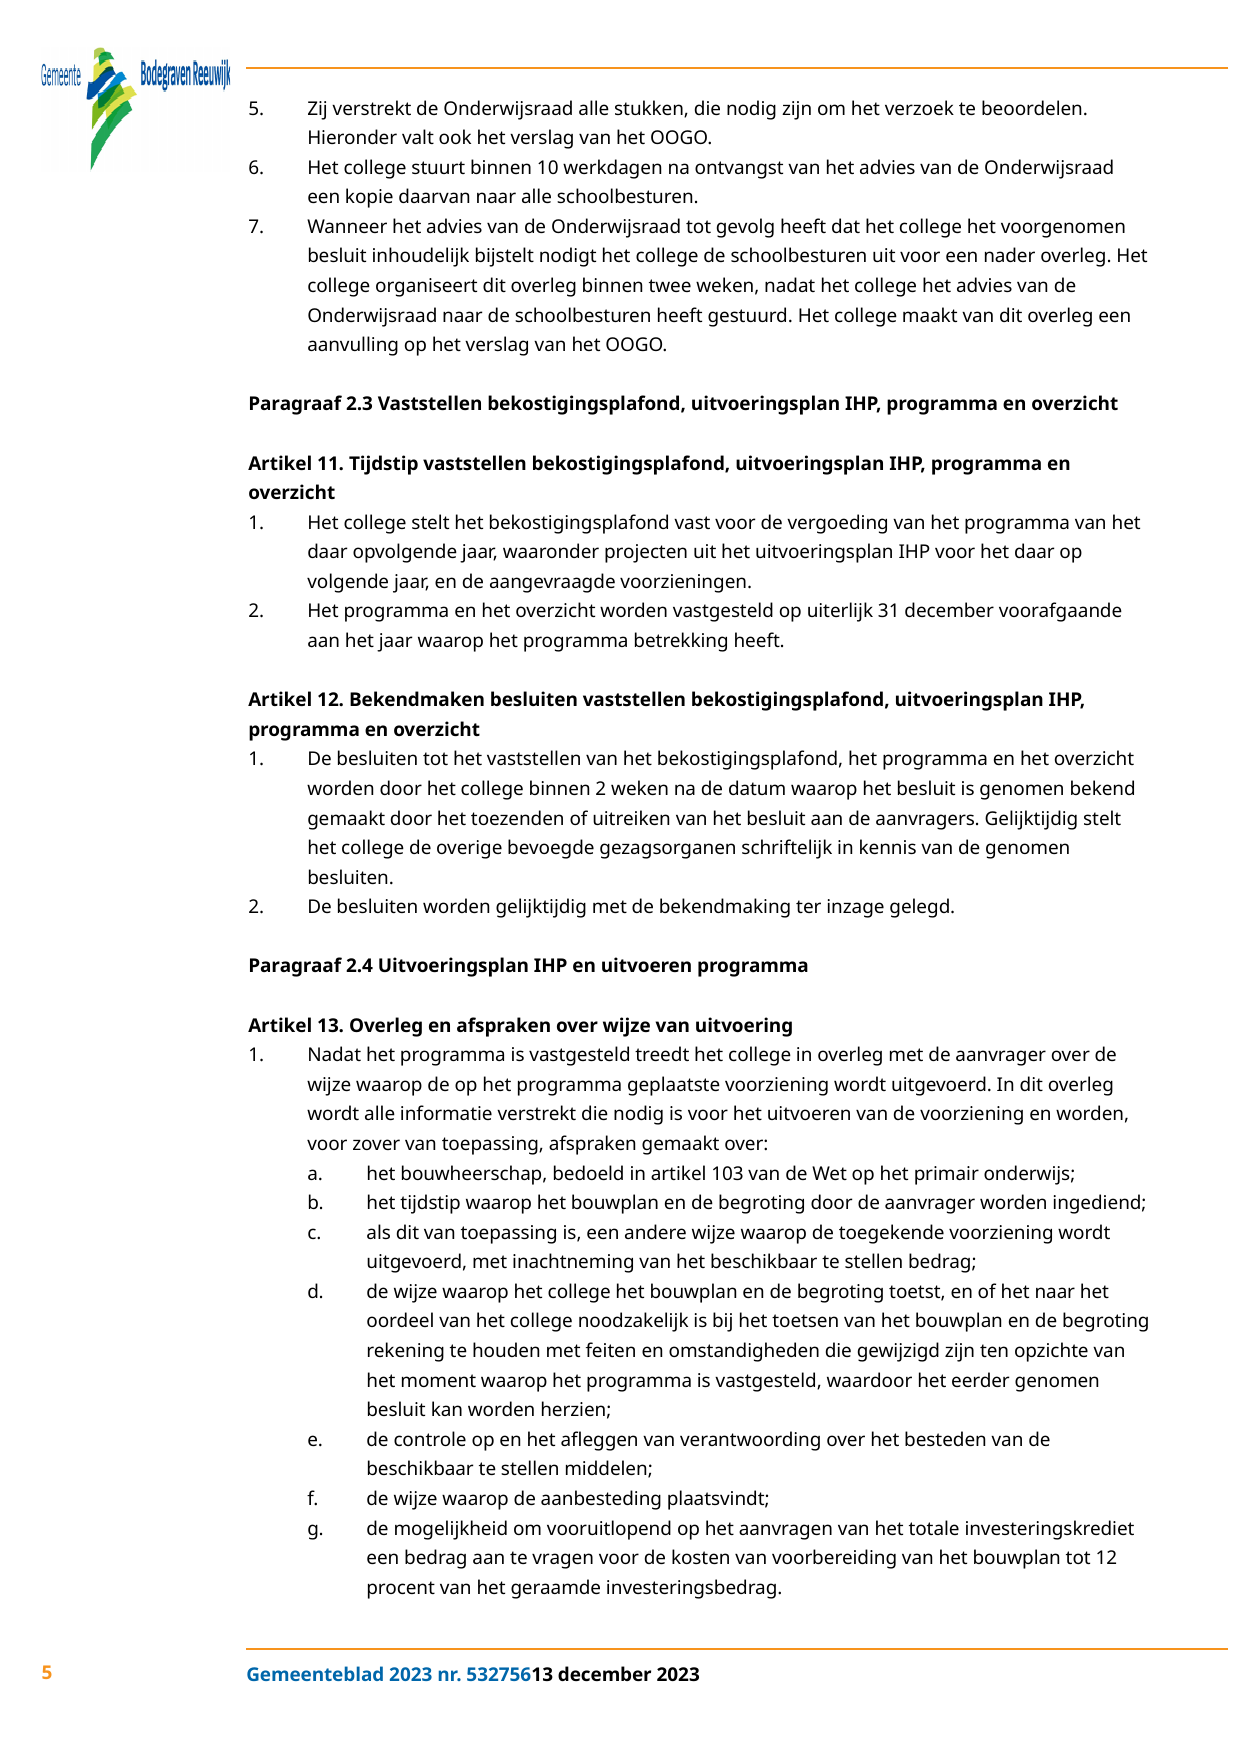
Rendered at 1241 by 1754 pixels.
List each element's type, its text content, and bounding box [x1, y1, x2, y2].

list Zij verstrekt de Onderwijsraad alle stukken, die nodig zijn om het verzoek te beoordelen. Hieronder valt ook het verslag van het OOGO. [248, 95, 1152, 150]
list het tijdstip waarop het bouwplan en de begroting door de aanvrager worden ingediend; [307, 1189, 1152, 1215]
list De besluiten worden gelijktijdig met de bekendmaking ter inzage gelegd. [248, 893, 1152, 919]
list de mogelijkheid om vooruitlopend op het aanvragen van het totale investeringskrediet een bedrag aan te vragen voor de kosten van voorbereiding van het bouwplan tot 12 procent van het geraamde investeringsbedrag. [307, 1515, 1152, 1600]
list Nadat het programma is vastgesteld treedt het college in overleg met de aanvrager over de wijze waarop de op het programma geplaatste voorziening wordt uitgevoerd. In dit overleg wordt alle informatie verstrekt die nodig is voor het uitvoeren van de voorziening en worden, voor zover van toepassing, afspraken gemaakt over: [248, 1041, 1152, 1156]
picture [41, 47, 231, 172]
list Wanneer het advies van de Onderwijsraad tot gevolg heeft dat het college het voorgenomen besluit inhoudelijk bijstelt nodigt het college de schoolbesturen uit voor een nader overleg. Het college organiseert dit overleg binnen twee weken, nadat het college het advies van de Onderwijsraad naar de schoolbesturen heeft gestuurd. Het college maakt van dit overleg een aanvulling op het verslag van het OOGO. [248, 213, 1152, 357]
text Artikel 12. Bekendmaken besluiten vaststellen bekostigingsplafond, uitvoeringsplan IHP, programma en overzicht [248, 686, 1152, 742]
text Paragraaf 2.4 Uitvoeringsplan IHP en uitvoeren programma [248, 953, 1152, 978]
list de wijze waarop het college het bouwplan en de begroting toetst, en of het naar het oordeel van het college noodzakelijk is bij het toetsen van het bouwplan en de begroting rekening te houden met feiten en omstandigheden die gewijzigd zijn ten opzichte van het moment waarop het programma is vastgesteld, waardoor het eerder genomen besluit kan worden herzien; [307, 1278, 1152, 1422]
list de wijze waarop de aanbesteding plaatsvindt; [307, 1485, 1152, 1511]
list Het college stuurt binnen 10 werkdagen na ontvangst van het advies van de Onderwijsraad een kopie daarvan naar alle schoolbesturen. [248, 154, 1152, 209]
list De besluiten tot het vaststellen van het bekostigingsplafond, het programma en het overzicht worden door het college binnen 2 weken na de datum waarop het besluit is genomen bekend gemaakt door het toezenden of uitreiken van het besluit aan de aanvragers. Gelijktijdig stelt het college de overige bevoegde gezagsorganen schriftelijk in kennis van de genomen besluiten. [248, 746, 1152, 890]
list Het programma en het overzicht worden vastgesteld op uiterlijk 31 december voorafgaande aan het jaar waarop het programma betrekking heeft. [248, 598, 1152, 653]
list de controle op en het afleggen van verantwoording over het besteden van de beschikbaar te stellen middelen; [307, 1426, 1152, 1481]
list Het college stelt het bekostigingsplafond vast voor de vergoeding van het programma van het daar opvolgende jaar, waaronder projecten uit het uitvoeringsplan IHP voor het daar op volgende jaar, en de aangevraagde voorzieningen. [248, 509, 1152, 594]
text Artikel 13. Overleg en afspraken over wijze van uitvoering [248, 1012, 1152, 1038]
list het bouwheerschap, bedoeld in artikel 103 van de Wet op het primair onderwijs; [307, 1160, 1152, 1186]
list als dit van toepassing is, een andere wijze waarop de toegekende voorziening wordt uitgevoerd, met inachtneming van het beschikbaar te stellen bedrag; [307, 1219, 1152, 1274]
text Paragraaf 2.3 Vaststellen bekostigingsplafond, uitvoeringsplan IHP, programma en overzicht [248, 391, 1152, 416]
text Artikel 11. Tijdstip vaststellen bekostigingsplafond, uitvoeringsplan IHP, programma en overzicht [248, 450, 1152, 505]
